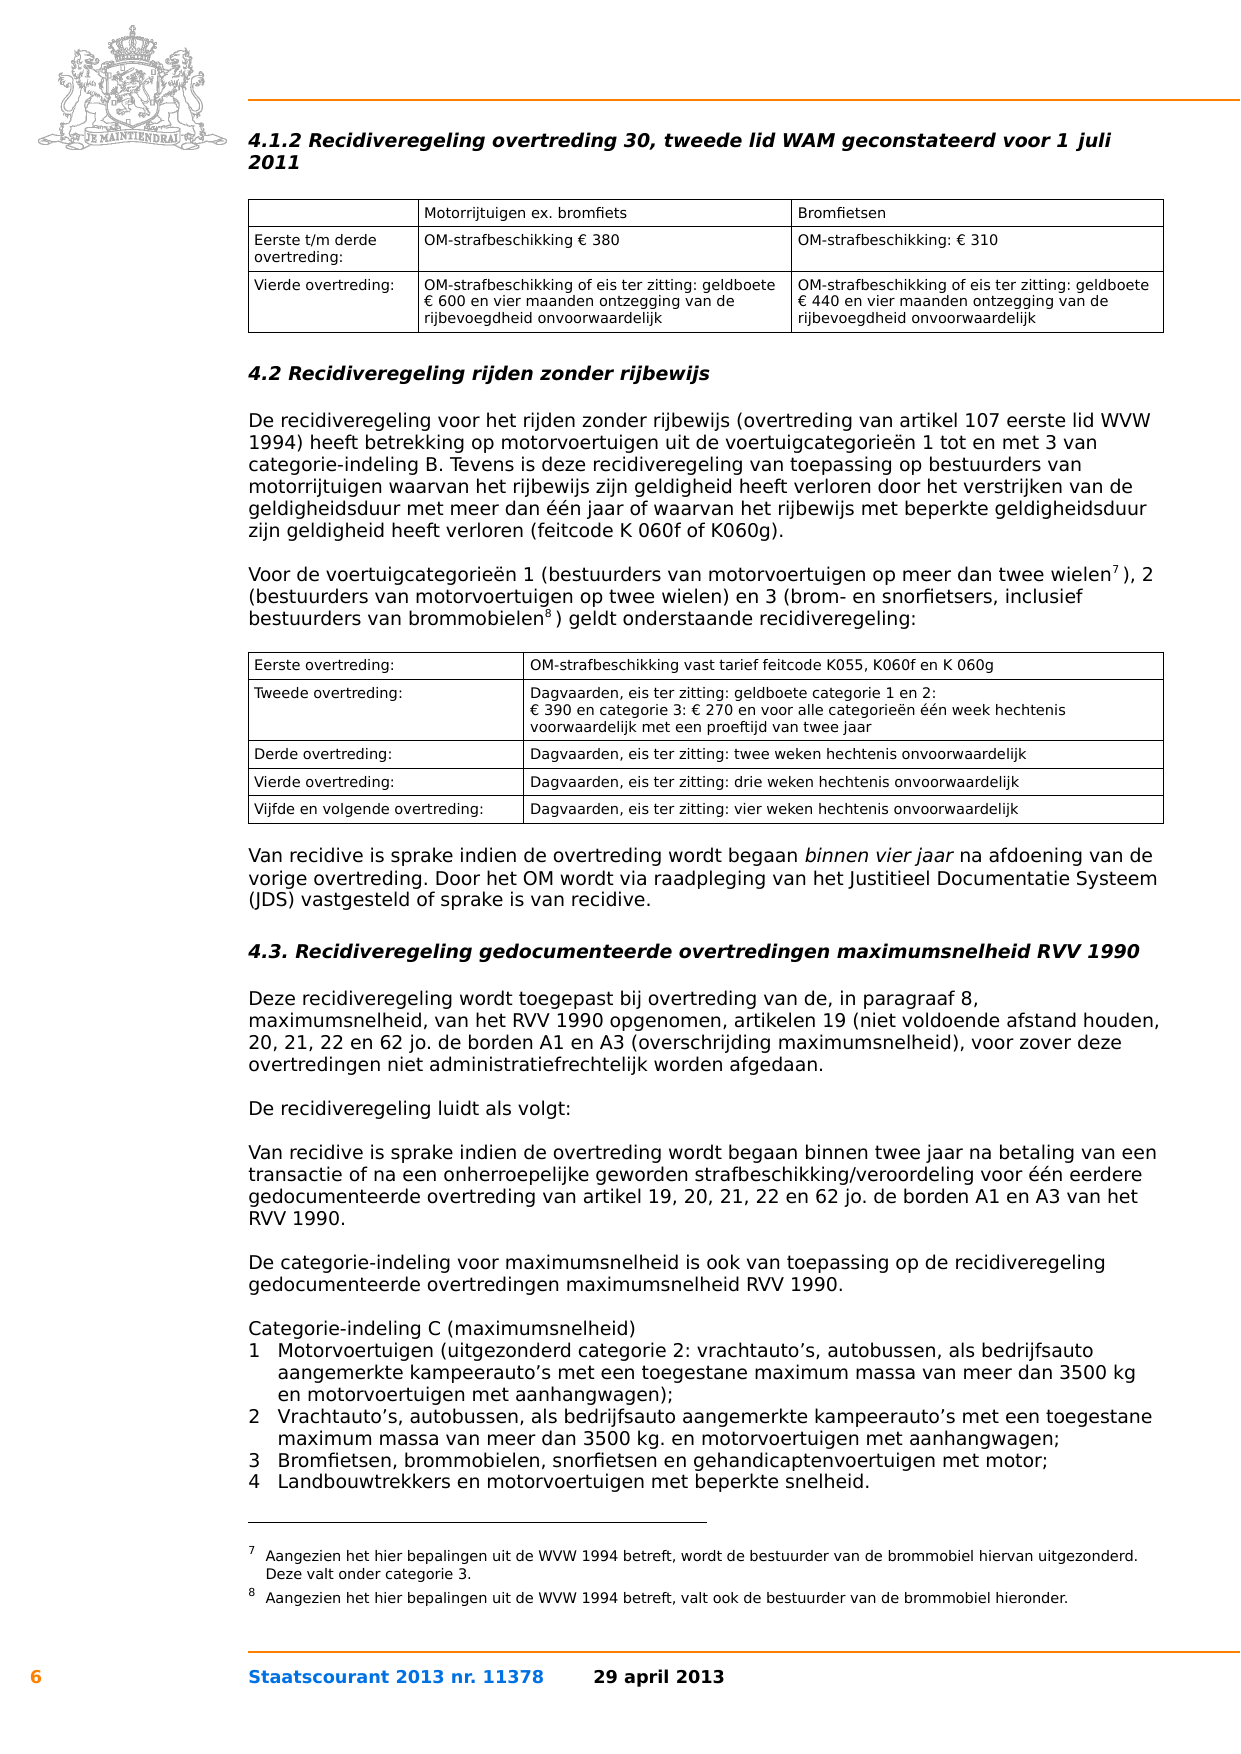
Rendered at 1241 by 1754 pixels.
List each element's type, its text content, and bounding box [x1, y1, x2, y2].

table_cell OM-strafbeschikking € 380 [419, 227, 791, 271]
table_cell OM-strafbeschikking: € 310 [792, 227, 1163, 271]
subtitle 4.2 Recidiveregeling rijden zonder rijbewijs [248, 363, 1163, 385]
table_header OM-strafbeschikking vast tarief feitcode K055, K060f en K 060g [524, 653, 1163, 679]
table_cell OM-strafbeschikking of eis ter zitting: geldboete € 600 en vier maanden ontzegging van de rijbevoegdheid onvoorwaardelijk [419, 272, 791, 332]
text Aangezien het hier bepalingen uit de WVW 1994 betreft, wordt de bestuurder van de brommobiel hiervan uitgezonderd. Deze valt onder categorie 3. [248, 1544, 1163, 1583]
text Deze recidiveregeling wordt toegepast bij overtreding van de, in paragraaf 8, maximumsnelheid, van het RVV 1990 opgenomen, artikelen 19 (niet voldoende afstand houden, 20, 21, 22 en 62 jo. de borden A1 en A3 (overschrijding maximumsnelheid), voor zover deze overtredingen niet administratiefrechtelijk worden afgedaan. [248, 988, 1163, 1076]
table_cell Dagvaarden, eis ter zitting: drie weken hechtenis onvoorwaardelijk [524, 769, 1163, 795]
table_header Eerste overtreding: [249, 653, 523, 679]
text De recidiveregeling voor het rijden zonder rijbewijs (overtreding van artikel 107 eerste lid WVW 1994) heeft betrekking op motorvoertuigen uit de voertuigcategorieën 1 tot en met 3 van categorie-indeling B. Tevens is deze recidiveregeling van toepassing op bestuurders van motorrijtuigen waarvan het rijbewijs zijn geldigheid heeft verloren door het verstrijken van de geldigheidsduur met meer dan één jaar of waarvan het rijbewijs met beperkte geldigheidsduur zijn geldigheid heeft verloren (feitcode K 060f of K060g). [248, 410, 1163, 542]
table_header [249, 200, 418, 226]
subtitle 4.3. Recidiveregeling gedocumenteerde overtredingen maximumsnelheid RVV 1990 [248, 941, 1163, 963]
text Van recidive is sprake indien de overtreding wordt begaan binnen twee jaar na betaling van een transactie of na een onherroepelijke geworden strafbeschikking/veroordeling voor één eerdere gedocumenteerde overtreding van artikel 19, 20, 21, 22 en 62 jo. de borden A1 en A3 van het RVV 1990. [248, 1142, 1163, 1230]
table_cell Tweede overtreding: [249, 680, 523, 740]
text 4 Landbouwtrekkers en motorvoertuigen met beperkte snelheid. [248, 1471, 1163, 1493]
table_header Bromfietsen [792, 200, 1163, 226]
text Categorie-indeling C (maximumsnelheid) [248, 1318, 1163, 1339]
table_cell Vierde overtreding: [249, 272, 418, 332]
text De categorie-indeling voor maximumsnelheid is ook van toepassing op de recidiveregeling gedocumenteerde overtredingen maximumsnelheid RVV 1990. [248, 1252, 1163, 1296]
table_cell Vierde overtreding: [249, 769, 523, 795]
subtitle 4.1.2 Recidiveregeling overtreding 30, tweede lid WAM geconstateerd voor 1 juli 2011 [248, 130, 1163, 174]
text 1 Motorvoertuigen (uitgezonderd categorie 2: vrachtauto’s, autobussen, als bedrijfsauto aangemerkte kampeerauto’s met een toegestane maximum massa van meer dan 3500 kg en motorvoertuigen met aanhangwagen); [248, 1339, 1163, 1406]
table_cell Dagvaarden, eis ter zitting: geldboete categorie 1 en 2: € 390 en categorie 3: € 270 en voor alle categorieën één week hechtenis voorwaardelijk met een proeftijd van twee jaar [524, 680, 1163, 740]
table_cell Vijfde en volgende overtreding: [249, 796, 523, 822]
table_cell OM-strafbeschikking of eis ter zitting: geldboete € 440 en vier maanden ontzegging van de rijbevoegdheid onvoorwaardelijk [792, 272, 1163, 332]
table_cell Dagvaarden, eis ter zitting: vier weken hechtenis onvoorwaardelijk [524, 796, 1163, 822]
text Aangezien het hier bepalingen uit de WVW 1994 betreft, valt ook de bestuurder van de brommobiel hieronder. [248, 1586, 1163, 1608]
table_cell Eerste t/m derde overtreding: [249, 227, 418, 271]
table_cell Dagvaarden, eis ter zitting: twee weken hechtenis onvoorwaardelijk [524, 741, 1163, 768]
text Voor de voertuigcategorieën 1 (bestuurders van motorvoertuigen op meer dan twee wielen), 2 (bestuurders van motorvoertuigen op twee wielen) en 3 (brom- en snorfietsers, inclusief bestuurders van brommobielen) geldt onderstaande recidiveregeling: [248, 564, 1163, 630]
text De recidiveregeling luidt als volgt: [248, 1098, 1163, 1120]
picture [38, 25, 227, 150]
text 2 Vrachtauto’s, autobussen, als bedrijfsauto aangemerkte kampeerauto’s met een toegestane maximum massa van meer dan 3500 kg. en motorvoertuigen met aanhangwagen; [248, 1406, 1163, 1449]
table_cell Derde overtreding: [249, 741, 523, 768]
text Van recidive is sprake indien de overtreding wordt begaan binnen vier jaar na afdoening van de vorige overtreding. Door het OM wordt via raadpleging van het Justitieel Documentatie Systeem (JDS) vastgesteld of sprake is van recidive. [248, 845, 1163, 911]
table_header Motorrijtuigen ex. bromfiets [419, 200, 791, 226]
text 3 Bromfietsen, brommobielen, snorfietsen en gehandicaptenvoertuigen met motor; [248, 1449, 1163, 1471]
